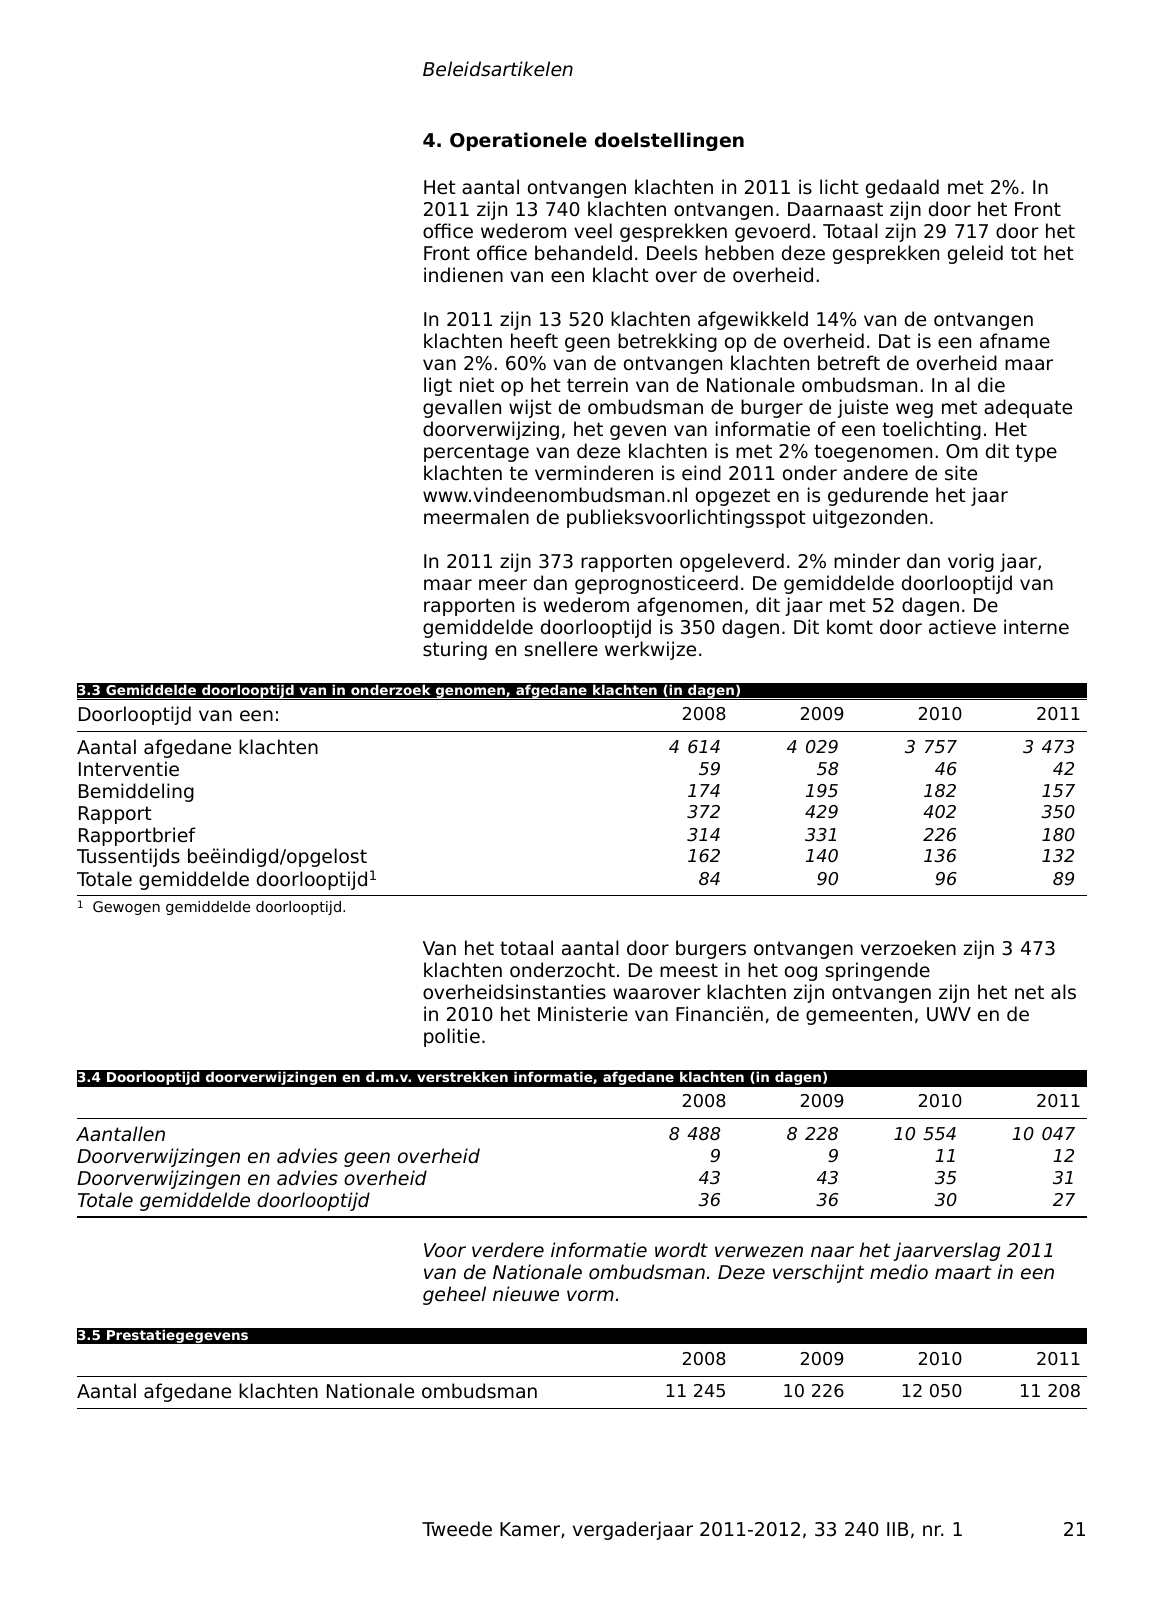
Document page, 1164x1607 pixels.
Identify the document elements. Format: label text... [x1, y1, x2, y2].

table_cell 2010 [850, 1344, 968, 1376]
table_cell 8 488 [614, 1119, 732, 1146]
table_cell 42 [969, 759, 1087, 781]
table_cell 2011 [969, 700, 1087, 731]
table_cell 2009 [732, 700, 850, 731]
table_cell Aantal afgedane klachten [77, 732, 614, 758]
table_cell 182 [850, 781, 968, 802]
table_cell 59 [614, 759, 732, 781]
table_cell 36 [614, 1190, 732, 1216]
table_cell 84 [614, 869, 732, 895]
table_cell 12 [969, 1146, 1087, 1168]
table_cell 226 [850, 825, 968, 846]
table_cell 372 [614, 803, 732, 824]
table_cell 31 [969, 1168, 1087, 1190]
table_cell 46 [850, 759, 968, 781]
table_cell 43 [614, 1168, 732, 1190]
table_cell 2009 [732, 1087, 850, 1118]
table_cell 429 [732, 803, 850, 824]
table_cell 195 [732, 781, 850, 802]
table_cell Tussentijds beëindigd/opgelost [77, 846, 614, 868]
table_cell 157 [969, 781, 1087, 802]
table_cell Rapportbrief [77, 825, 614, 846]
text Van het totaal aantal door burgers ontvangen verzoeken zijn 3 473 klachten onderzocht. De meest in het oog springende overheidsinstanties waarover klachten zijn ontvangen zijn het net als in 2010 het Ministerie van Financiën, de gemeenten, UWV en de politie. [422, 938, 1087, 1048]
table_cell 132 [969, 846, 1087, 868]
table_header 3.5 Prestatiegegevens [77, 1328, 1087, 1343]
table_cell 27 [969, 1190, 1087, 1216]
table_cell Rapport [77, 803, 614, 824]
text Voor verdere informatie wordt verwezen naar het jaarverslag 2011 van de Nationale ombudsman. Deze verschijnt medio maart in een geheel nieuwe vorm. [422, 1239, 1087, 1306]
table_cell 58 [732, 759, 850, 781]
table_header 3.4 Doorlooptijd doorverwijzingen en d.m.v. verstrekken informatie, afgedane klachten (in dagen) [77, 1070, 1087, 1086]
table_cell 11 245 [614, 1377, 732, 1408]
table_cell Totale gemiddelde doorlooptijd [77, 1190, 614, 1216]
subtitle 4. Operationele doelstellingen [422, 130, 1087, 152]
table_cell 314 [614, 825, 732, 846]
table_cell 10 047 [969, 1119, 1087, 1146]
table_cell 12 050 [850, 1377, 968, 1408]
table_cell 4 614 [614, 732, 732, 758]
table_cell 2010 [850, 700, 968, 731]
table_cell Aantallen [77, 1119, 614, 1146]
table_cell 90 [732, 869, 850, 895]
table_cell 2008 [614, 700, 732, 731]
table_cell 89 [969, 869, 1087, 895]
table_cell 350 [969, 803, 1087, 824]
table_cell 2011 [969, 1087, 1087, 1118]
table_cell Interventie [77, 759, 614, 781]
table_cell 2008 [614, 1087, 732, 1118]
table_cell 140 [732, 846, 850, 868]
table_cell 331 [732, 825, 850, 846]
text Het aantal ontvangen klachten in 2011 is licht gedaald met 2%. In 2011 zijn 13 740 klachten ontvangen. Daarnaast zijn door het Front office wederom veel gesprekken gevoerd. Totaal zijn 29 717 door het Front office behandeld. Deels hebben deze gesprekken geleid tot het indienen van een klacht over de overheid. [422, 177, 1087, 287]
table_cell Totale gemiddelde doorlooptijd1 [77, 869, 614, 895]
table_cell 2010 [850, 1087, 968, 1118]
table_cell 11 [850, 1146, 968, 1168]
text In 2011 zijn 373 rapporten opgeleverd. 2% minder dan vorig jaar, maar meer dan geprognosticeerd. De gemiddelde doorlooptijd van rapporten is wederom afgenomen, dit jaar met 52 dagen. De gemiddelde doorlooptijd is 350 dagen. Dit komt door actieve interne sturing en snellere werkwijze. [422, 551, 1087, 661]
table_cell 11 208 [969, 1377, 1087, 1408]
text In 2011 zijn 13 520 klachten afgewikkeld 14% van de ontvangen klachten heeft geen betrekking op de overheid. Dat is een afname van 2%. 60% van de ontvangen klachten betreft de overheid maar ligt niet op het terrein van de Nationale ombudsman. In al die gevallen wijst de ombudsman de burger de juiste weg met adequate doorverwijzing, het geven van informatie of een toelichting. Het percentage van deze klachten is met 2% toegenomen. Om dit type klachten te verminderen is eind 2011 onder andere de site www.vindeenombudsman.nl opgezet en is gedurende het jaar meermalen de publieksvoorlichtingsspot uitgezonden. [422, 309, 1087, 529]
table_cell 9 [614, 1146, 732, 1168]
table_cell 162 [614, 846, 732, 868]
table_cell [77, 1087, 614, 1118]
table_cell 136 [850, 846, 968, 868]
table_cell 8 228 [732, 1119, 850, 1146]
table_cell 2009 [732, 1344, 850, 1376]
table_cell 402 [850, 803, 968, 824]
table_cell 174 [614, 781, 732, 802]
table_cell 10 226 [732, 1377, 850, 1408]
table_cell 36 [732, 1190, 850, 1216]
table_cell 180 [969, 825, 1087, 846]
table_cell [77, 1344, 614, 1376]
table_header 3.3 Gemiddelde doorlooptijd van in onderzoek genomen, afgedane klachten (in dagen) [77, 683, 1087, 698]
table_cell 3 473 [969, 732, 1087, 758]
table_cell 2008 [614, 1344, 732, 1376]
table_cell 43 [732, 1168, 850, 1190]
table_cell Aantal afgedane klachten Nationale ombudsman [77, 1377, 614, 1408]
table_cell 30 [850, 1190, 968, 1216]
table_cell 9 [732, 1146, 850, 1168]
table_cell 4 029 [732, 732, 850, 758]
table_cell 2011 [969, 1344, 1087, 1376]
table_cell 10 554 [850, 1119, 968, 1146]
table_cell Doorverwijzingen en advies geen overheid [77, 1146, 614, 1168]
table_cell 1 Gewogen gemiddelde doorlooptijd. [77, 896, 1087, 916]
table_cell Doorlooptijd van een: [77, 700, 614, 731]
table_cell 3 757 [850, 732, 968, 758]
table_cell 35 [850, 1168, 968, 1190]
table_cell 96 [850, 869, 968, 895]
table_cell Doorverwijzingen en advies overheid [77, 1168, 614, 1190]
table_cell Bemiddeling [77, 781, 614, 802]
